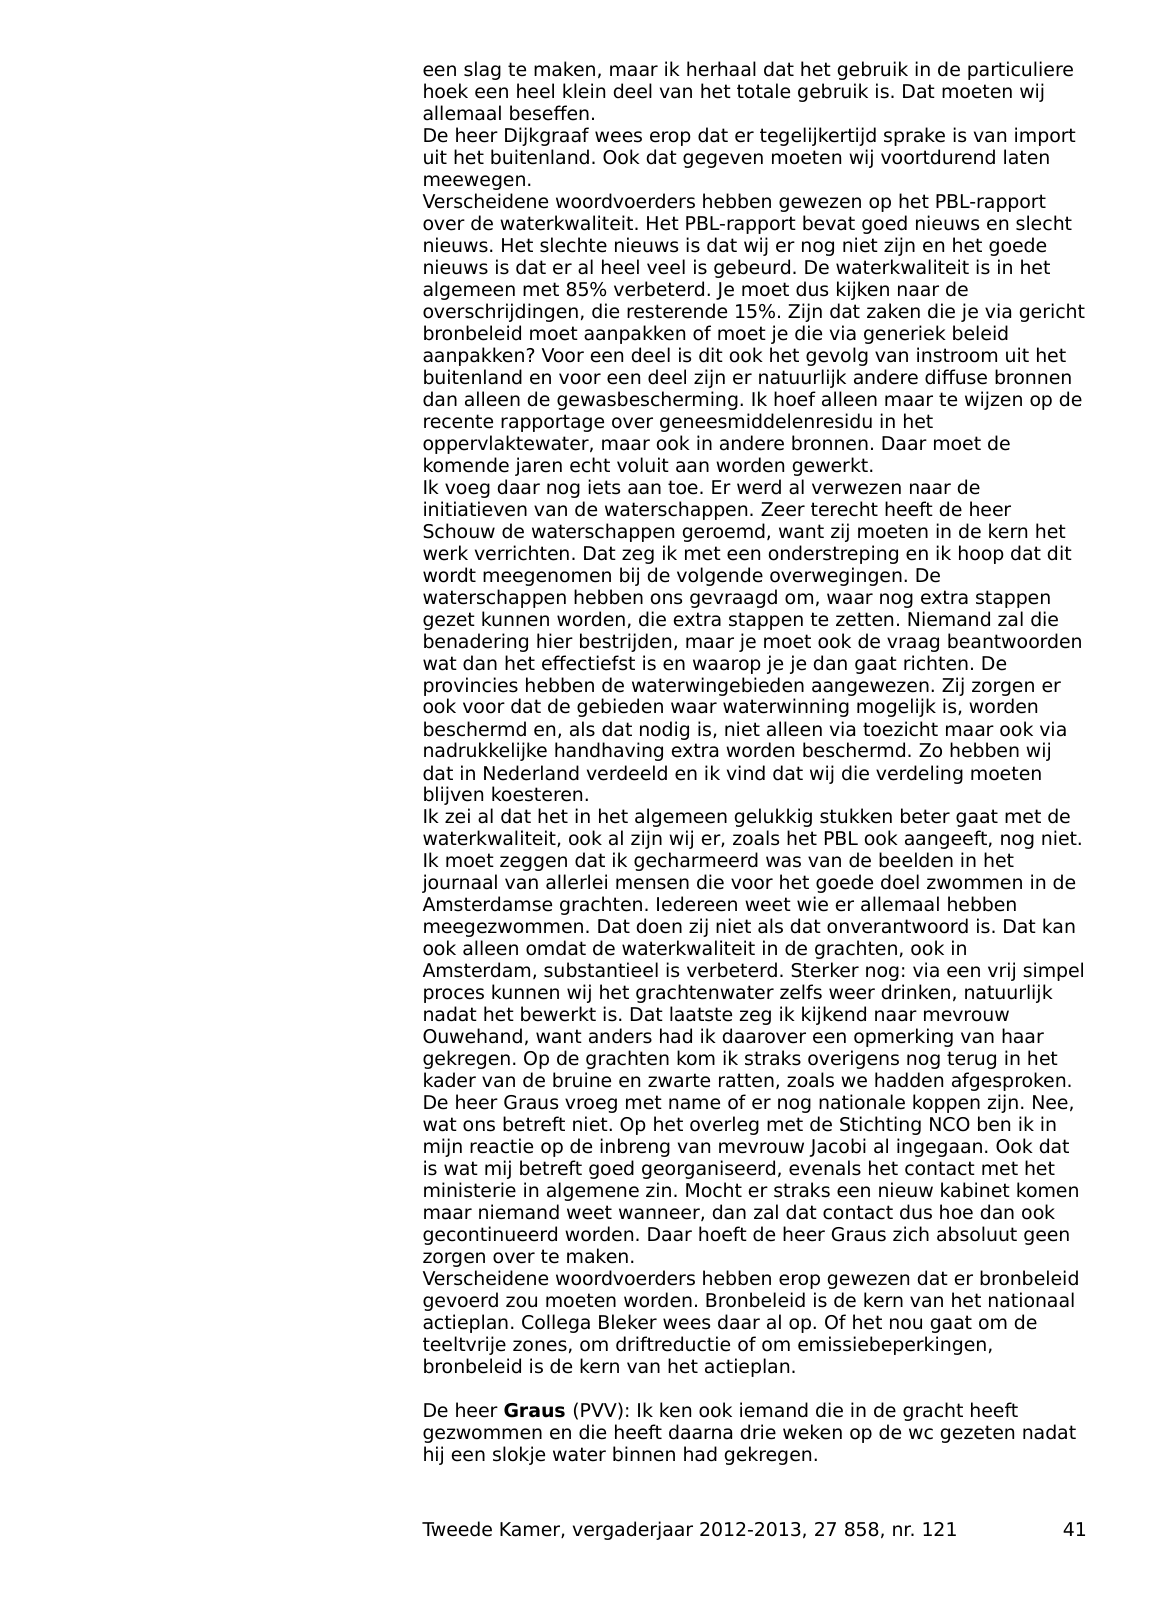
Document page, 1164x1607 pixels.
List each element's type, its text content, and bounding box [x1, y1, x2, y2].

text een slag te maken, maar ik herhaal dat het gebruik in de particuliere hoek een heel klein deel van het totale gebruik is. Dat moeten wij allemaal beseffen. [422, 59, 1087, 125]
text De heer Graus (PVV): Ik ken ook iemand die in de gracht heeft gezwommen en die heeft daarna drie weken op de wc gezeten nadat hij een slokje water binnen had gekregen. [422, 1400, 1087, 1466]
text De heer Dijkgraaf wees erop dat er tegelijkertijd sprake is van import uit het buitenland. Ook dat gegeven moeten wij voortdurend laten meewegen. [422, 125, 1087, 191]
text De heer Graus vroeg met name of er nog nationale koppen zijn. Nee, wat ons betreft niet. Op het overleg met de Stichting NCO ben ik in mijn reactie op de inbreng van mevrouw Jacobi al ingegaan. Ook dat is wat mij betreft goed georganiseerd, evenals het contact met het ministerie in algemene zin. Mocht er straks een nieuw kabinet komen maar niemand weet wanneer, dan zal dat contact dus hoe dan ook gecontinueerd worden. Daar hoeft de heer Graus zich absoluut geen zorgen over te maken. [422, 1092, 1087, 1268]
text Ik voeg daar nog iets aan toe. Er werd al verwezen naar de initiatieven van de waterschappen. Zeer terecht heeft de heer Schouw de waterschappen geroemd, want zij moeten in de kern het werk verrichten. Dat zeg ik met een onderstreping en ik hoop dat dit wordt meegenomen bij de volgende overwegingen. De waterschappen hebben ons gevraagd om, waar nog extra stappen gezet kunnen worden, die extra stappen te zetten. Niemand zal die benadering hier bestrijden, maar je moet ook de vraag beantwoorden wat dan het effectiefst is en waarop je je dan gaat richten. De provincies hebben de waterwingebieden aangewezen. Zij zorgen er ook voor dat de gebieden waar waterwinning mogelijk is, worden beschermd en, als dat nodig is, niet alleen via toezicht maar ook via nadrukkelijke handhaving extra worden beschermd. Zo hebben wij dat in Nederland verdeeld en ik vind dat wij die verdeling moeten blijven koesteren. [422, 477, 1087, 806]
text Verscheidene woordvoerders hebben gewezen op het PBL-rapport over de waterkwaliteit. Het PBL-rapport bevat goed nieuws en slecht nieuws. Het slechte nieuws is dat wij er nog niet zijn en het goede nieuws is dat er al heel veel is gebeurd. De waterkwaliteit is in het algemeen met 85% verbeterd. Je moet dus kijken naar de overschrijdingen, die resterende 15%. Zijn dat zaken die je via gericht bronbeleid moet aanpakken of moet je die via generiek beleid aanpakken? Voor een deel is dit ook het gevolg van instroom uit het buitenland en voor een deel zijn er natuurlijk andere diffuse bronnen dan alleen de gewasbescherming. Ik hoef alleen maar te wijzen op de recente rapportage over geneesmiddelenresidu in het oppervlaktewater, maar ook in andere bronnen. Daar moet de komende jaren echt voluit aan worden gewerkt. [422, 191, 1087, 477]
text Ik zei al dat het in het algemeen gelukkig stukken beter gaat met de waterkwaliteit, ook al zijn wij er, zoals het PBL ook aangeeft, nog niet. Ik moet zeggen dat ik gecharmeerd was van de beelden in het journaal van allerlei mensen die voor het goede doel zwommen in de Amsterdamse grachten. Iedereen weet wie er allemaal hebben meegezwommen. Dat doen zij niet als dat onverantwoord is. Dat kan ook alleen omdat de waterkwaliteit in de grachten, ook in Amsterdam, substantieel is verbeterd. Sterker nog: via een vrij simpel proces kunnen wij het grachtenwater zelfs weer drinken, natuurlijk nadat het bewerkt is. Dat laatste zeg ik kijkend naar mevrouw Ouwehand, want anders had ik daarover een opmerking van haar gekregen. Op de grachten kom ik straks overigens nog terug in het kader van de bruine en zwarte ratten, zoals we hadden afgesproken. [422, 806, 1087, 1092]
text Verscheidene woordvoerders hebben erop gewezen dat er bronbeleid gevoerd zou moeten worden. Bronbeleid is de kern van het nationaal actieplan. Collega Bleker wees daar al op. Of het nou gaat om de teeltvrije zones, om driftreductie of om emissiebeperkingen, bronbeleid is de kern van het actieplan. [422, 1268, 1087, 1378]
